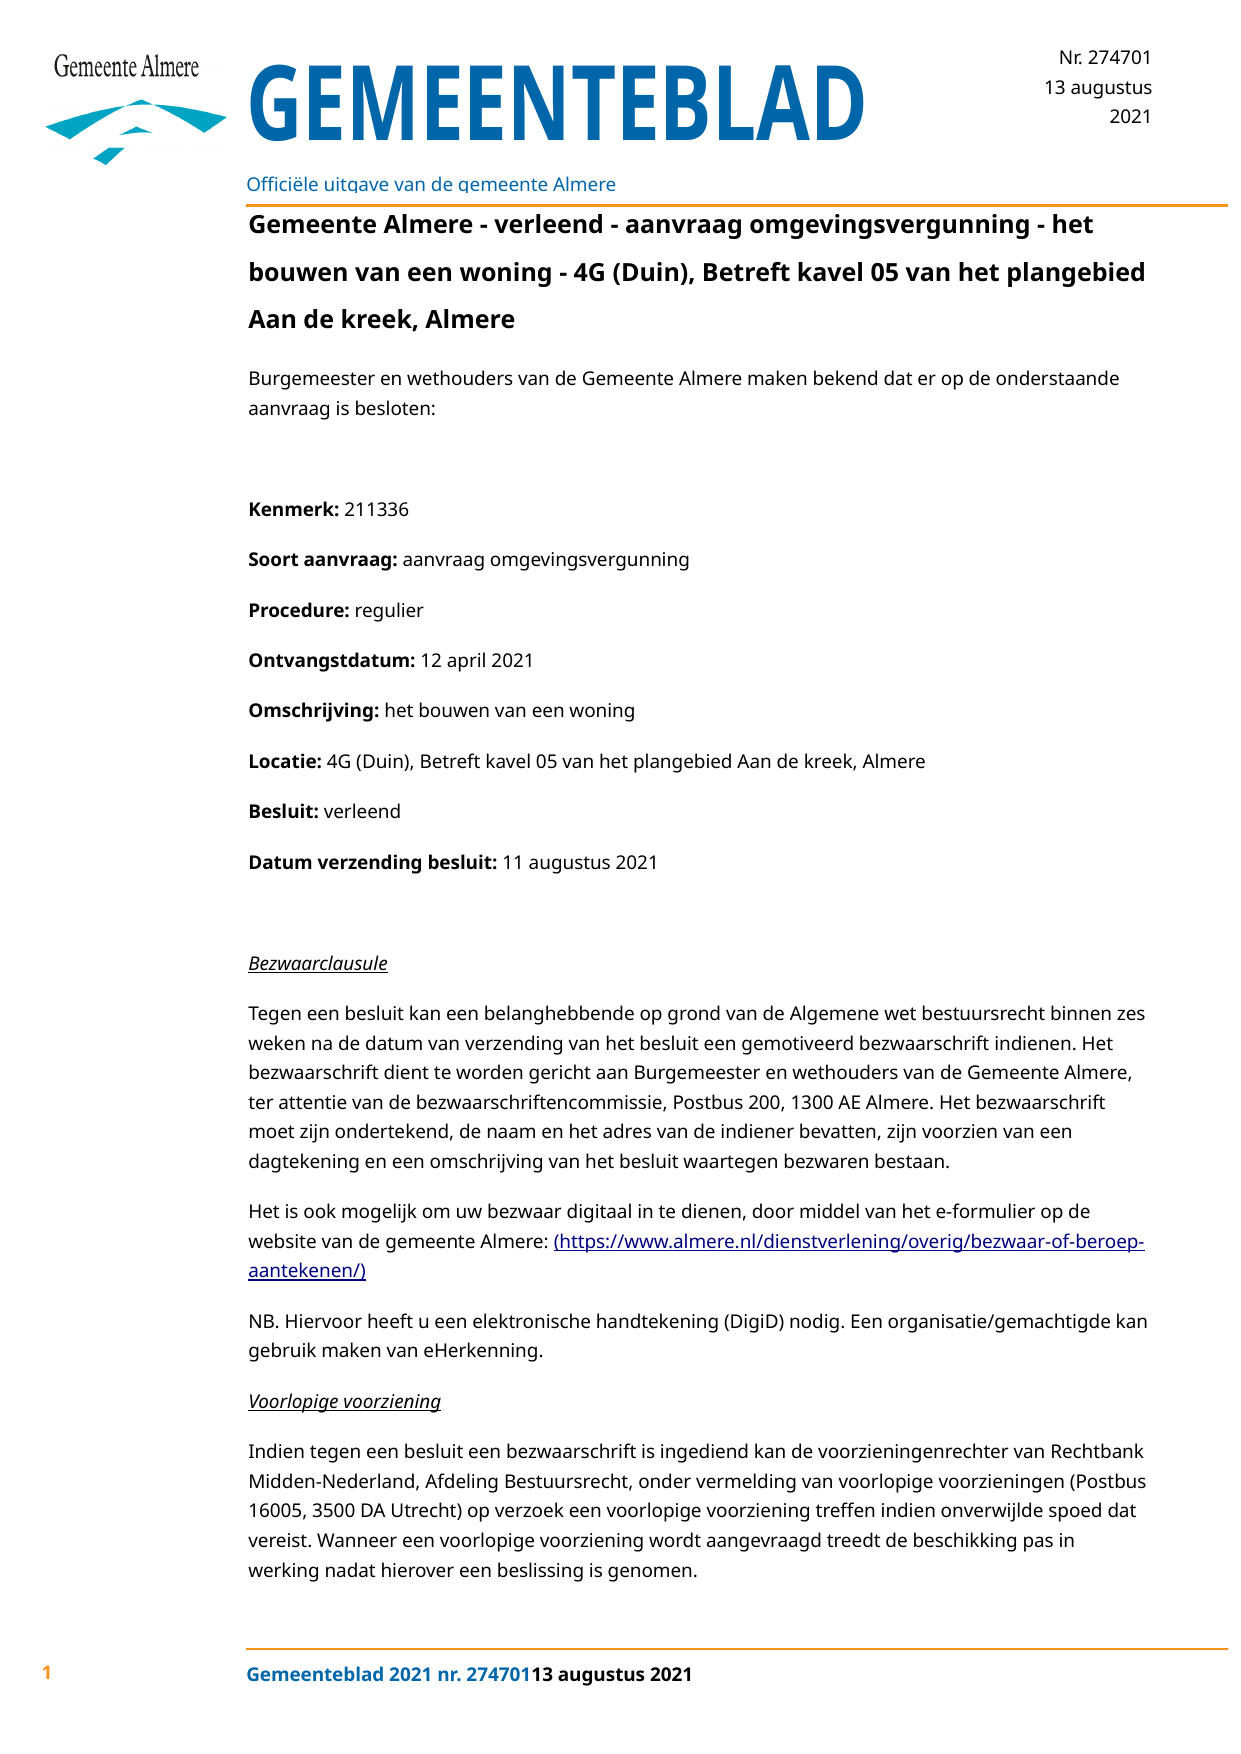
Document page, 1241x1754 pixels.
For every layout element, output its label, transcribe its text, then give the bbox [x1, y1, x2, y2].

text Gemeente Almere - verleend - aanvraag omgevingsvergunning - het bouwen van een woning - 4G (Duin), Betreft kavel 05 van het plangebied Aan de kreek, Almere [248, 207, 1152, 336]
text Omschrijving: het bouwen van een woning [248, 698, 1152, 723]
text Het is ook mogelijk om uw bezwaar digitaal in te dienen, door middel van het e-formulier op de website van de gemeente Almere: (https://www.almere.nl/dienstverlening/overig/bezwaar-of-beroep-aantekenen/) [248, 1198, 1152, 1283]
text Datum verzending besluit: 11 augustus 2021 [248, 849, 1152, 874]
text Soort aanvraag: aanvraag omgevingsvergunning [248, 546, 1152, 572]
text Procedure: regulier [248, 597, 1152, 622]
picture [41, 47, 231, 172]
text Bezwaarclausule [248, 950, 1152, 975]
text NB. Hiervoor heeft u een elektronische handtekening (DigiD) nodig. Een organisatie/gemachtigde kan gebruik maken van eHerkenning. [248, 1308, 1152, 1363]
text Indien tegen een besluit een bezwaarschrift is ingediend kan de voorzieningenrechter van Rechtbank Midden-Nederland, Afdeling Bestuursrecht, onder vermelding van voorlopige voorzieningen (Postbus 16005, 3500 DA Utrecht) op verzoek een voorlopige voorziening treffen indien onverwijlde spoed dat vereist. Wanneer een voorlopige voorziening wordt aangevraagd treedt de beschikking pas in werking nadat hierover een beslissing is genomen. [248, 1438, 1152, 1582]
text Ontvangstdatum: 12 april 2021 [248, 647, 1152, 673]
text Voorlopige voorziening [248, 1388, 1152, 1414]
text Burgemeester en wethouders van de Gemeente Almere maken bekend dat er op de onderstaande aanvraag is besloten: [248, 366, 1152, 421]
text Tegen een besluit kan een belanghebbende op grond van de Algemene wet bestuursrecht binnen zes weken na de datum van verzending van het besluit een gemotiveerd bezwaarschrift indienen. Het bezwaarschrift dient te worden gericht aan Burgemeester en wethouders van de Gemeente Almere, ter attentie van de bezwaarschriftencommissie, Postbus 200, 1300 AE Almere. Het bezwaarschrift moet zijn ondertekend, de naam en het adres van de indiener bevatten, zijn voorzien van een dagtekening en een omschrijving van het besluit waartegen bezwaren bestaan. [248, 1000, 1152, 1174]
text Kenmerk: 211336 [248, 496, 1152, 522]
text Besluit: verleend [248, 798, 1152, 824]
text Locatie: 4G (Duin), Betreft kavel 05 van het plangebied Aan de kreek, Almere [248, 748, 1152, 774]
